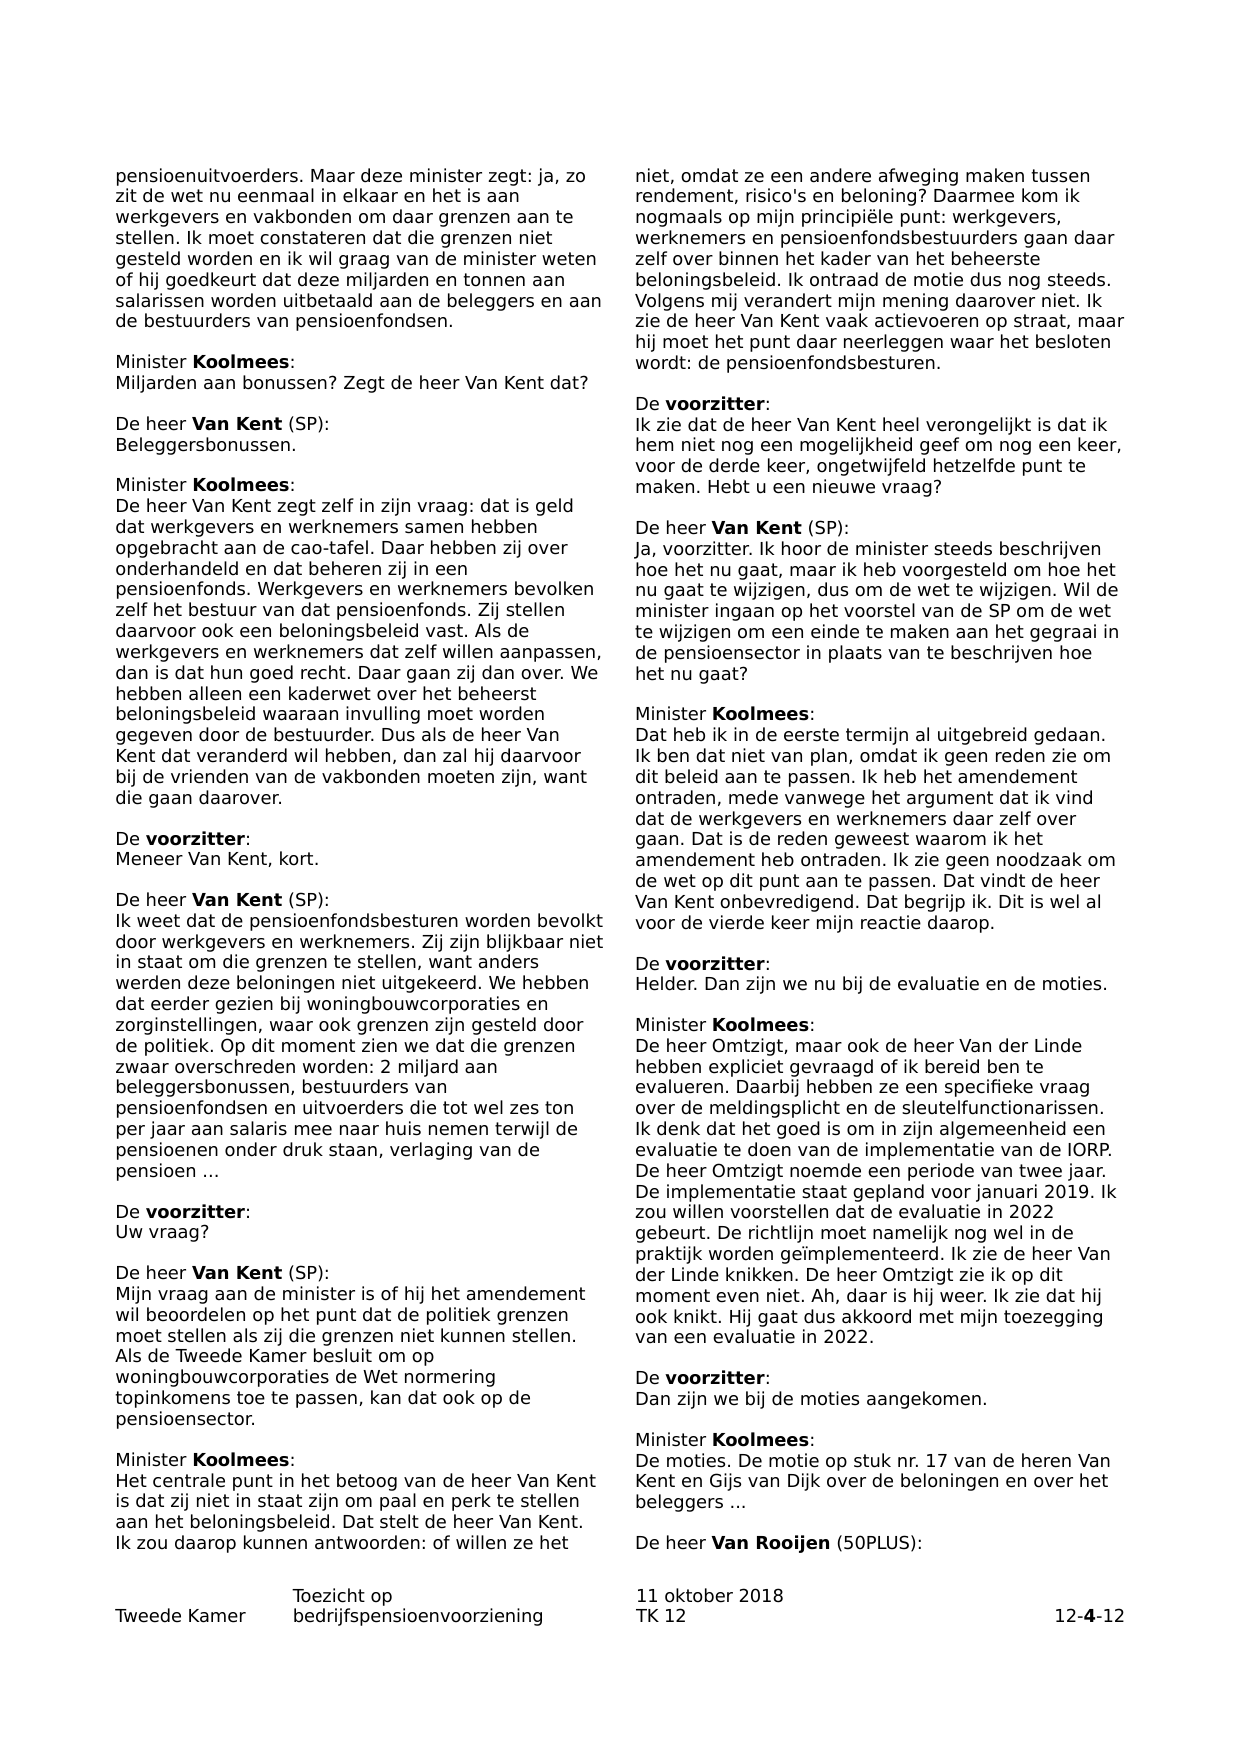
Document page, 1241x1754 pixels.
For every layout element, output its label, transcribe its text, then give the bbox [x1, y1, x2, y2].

text De voorzitter: [115, 1201, 605, 1222]
text Beleggersbonussen. [115, 434, 605, 455]
text Minister Koolmees: [115, 1449, 605, 1470]
text De heer Omtzigt, maar ook de heer Van der Linde hebben expliciet gevraagd of ik bereid ben te evalueren. Daarbij hebben ze een specifieke vraag over de meldingsplicht en de sleutelfunctionarissen. Ik denk dat het goed is om in zijn algemeenheid een evaluatie te doen van de implementatie van de IORP. De heer Omtzigt noemde een periode van twee jaar. De implementatie staat gepland voor januari 2019. Ik zou willen voorstellen dat de evaluatie in 2022 gebeurt. De richtlijn moet namelijk nog wel in de praktijk worden geïmplementeerd. Ik zie de heer Van der Linde knikken. De heer Omtzigt zie ik op dit moment even niet. Ah, daar is hij weer. Ik zie dat hij ook knikt. Hij gaat dus akkoord met mijn toezegging van een evaluatie in 2022. [635, 1036, 1125, 1348]
text Uw vraag? [115, 1222, 605, 1243]
text Ik weet dat de pensioenfondsbesturen worden bevolkt door werkgevers en werknemers. Zij zijn blijkbaar niet in staat om die grenzen te stellen, want anders werden deze beloningen niet uitgekeerd. We hebben dat eerder gezien bij woningbouwcorporaties en zorginstellingen, waar ook grenzen zijn gesteld door de politiek. Op dit moment zien we dat die grenzen zwaar overschreden worden: 2 miljard aan beleggersbonussen, bestuurders van pensioenfondsen en uitvoerders die tot wel zes ton per jaar aan salaris mee naar huis nemen terwijl de pensioenen onder druk staan, verlaging van de pensioen ... [115, 911, 605, 1181]
text De voorzitter: [635, 394, 1125, 414]
text De heer Van Kent zegt zelf in zijn vraag: dat is geld dat werkgevers en werknemers samen hebben opgebracht aan de cao-tafel. Daar hebben zij over onderhandeld en dat beheren zij in een pensioenfonds. Werkgevers en werknemers bevolken zelf het bestuur van dat pensioenfonds. Zij stellen daarvoor ook een beloningsbeleid vast. Als de werkgevers en werknemers dat zelf willen aanpassen, dan is dat hun goed recht. Daar gaan zij dan over. We hebben alleen een kaderwet over het beheerst beloningsbeleid waaraan invulling moet worden gegeven door de bestuurder. Dus als de heer Van Kent dat veranderd wil hebben, dan zal hij daarvoor bij de vrienden van de vakbonden moeten zijn, want die gaan daarover. [115, 496, 605, 808]
text Minister Koolmees: [115, 352, 605, 373]
text Mijn vraag aan de minister is of hij het amendement wil beoordelen op het punt dat de politiek grenzen moet stellen als zij die grenzen niet kunnen stellen. Als de Tweede Kamer besluit om op woningbouwcorporaties de Wet normering topinkomens toe te passen, kan dat ook op de pensioensector. [115, 1284, 605, 1429]
text De heer Van Kent (SP): [635, 518, 1125, 538]
text Dan zijn we bij de moties aangekomen. [635, 1389, 1125, 1410]
text Minister Koolmees: [635, 704, 1125, 725]
text Ik zie dat de heer Van Kent heel verongelijkt is dat ik hem niet nog een mogelijkheid geef om nog een keer, voor de derde keer, ongetwijfeld hetzelfde punt te maken. Hebt u een nieuwe vraag? [635, 414, 1125, 498]
text De heer Van Rooijen (50PLUS): [635, 1533, 1125, 1554]
text Helder. Dan zijn we nu bij de evaluatie en de moties. [635, 974, 1125, 995]
text Het centrale punt in het betoog van de heer Van Kent is dat zij niet in staat zijn om paal en perk te stellen aan het beloningsbeleid. Dat stelt de heer Van Kent. Ik zou daarop kunnen antwoorden: of willen ze het [115, 1470, 605, 1554]
text De voorzitter: [635, 1368, 1125, 1389]
text Miljarden aan bonussen? Zegt de heer Van Kent dat? [115, 373, 605, 393]
text De moties. De motie op stuk nr. 17 van de heren Van Kent en Gijs van Dijk over de beloningen en over het beleggers ... [635, 1450, 1125, 1513]
text De voorzitter: [115, 828, 605, 849]
text niet, omdat ze een andere afweging maken tussen rendement, risico's en beloning? Daarmee kom ik nogmaals op mijn principiële punt: werkgevers, werknemers en pensioenfondsbestuurders gaan daar zelf over binnen het kader van het beheerste beloningsbeleid. Ik ontraad de motie dus nog steeds. Volgens mij verandert mijn mening daarover niet. Ik zie de heer Van Kent vaak actievoeren op straat, maar hij moet het punt daar neerleggen waar het besloten wordt: de pensioenfondsbesturen. [635, 165, 1125, 374]
text Meneer Van Kent, kort. [115, 849, 605, 870]
text Minister Koolmees: [635, 1430, 1125, 1450]
text Dat heb ik in de eerste termijn al uitgebreid gedaan. Ik ben dat niet van plan, omdat ik geen reden zie om dit beleid aan te passen. Ik heb het amendement ontraden, mede vanwege het argument dat ik vind dat de werkgevers en werknemers daar zelf over gaan. Dat is de reden geweest waarom ik het amendement heb ontraden. Ik zie geen noodzaak om de wet op dit punt aan te passen. Dat vindt de heer Van Kent onbevredigend. Dat begrijp ik. Dit is wel al voor de vierde keer mijn reactie daarop. [635, 725, 1125, 933]
text De heer Van Kent (SP): [115, 1263, 605, 1284]
text De heer Van Kent (SP): [115, 413, 605, 434]
text Minister Koolmees: [635, 1015, 1125, 1036]
text De heer Van Kent (SP): [115, 890, 605, 911]
text De voorzitter: [635, 953, 1125, 974]
text Minister Koolmees: [115, 475, 605, 496]
text Ja, voorzitter. Ik hoor de minister steeds beschrijven hoe het nu gaat, maar ik heb voorgesteld om hoe het nu gaat te wijzigen, dus om de wet te wijzigen. Wil de minister ingaan op het voorstel van de SP om de wet te wijzigen om een einde te maken aan het gegraai in de pensioensector in plaats van te beschrijven hoe het nu gaat? [635, 538, 1125, 684]
text pensioenuitvoerders. Maar deze minister zegt: ja, zo zit de wet nu eenmaal in elkaar en het is aan werkgevers en vakbonden om daar grenzen aan te stellen. Ik moet constateren dat die grenzen niet gesteld worden en ik wil graag van de minister weten of hij goedkeurt dat deze miljarden en tonnen aan salarissen worden uitbetaald aan de beleggers en aan de bestuurders van pensioenfondsen. [115, 165, 605, 332]
